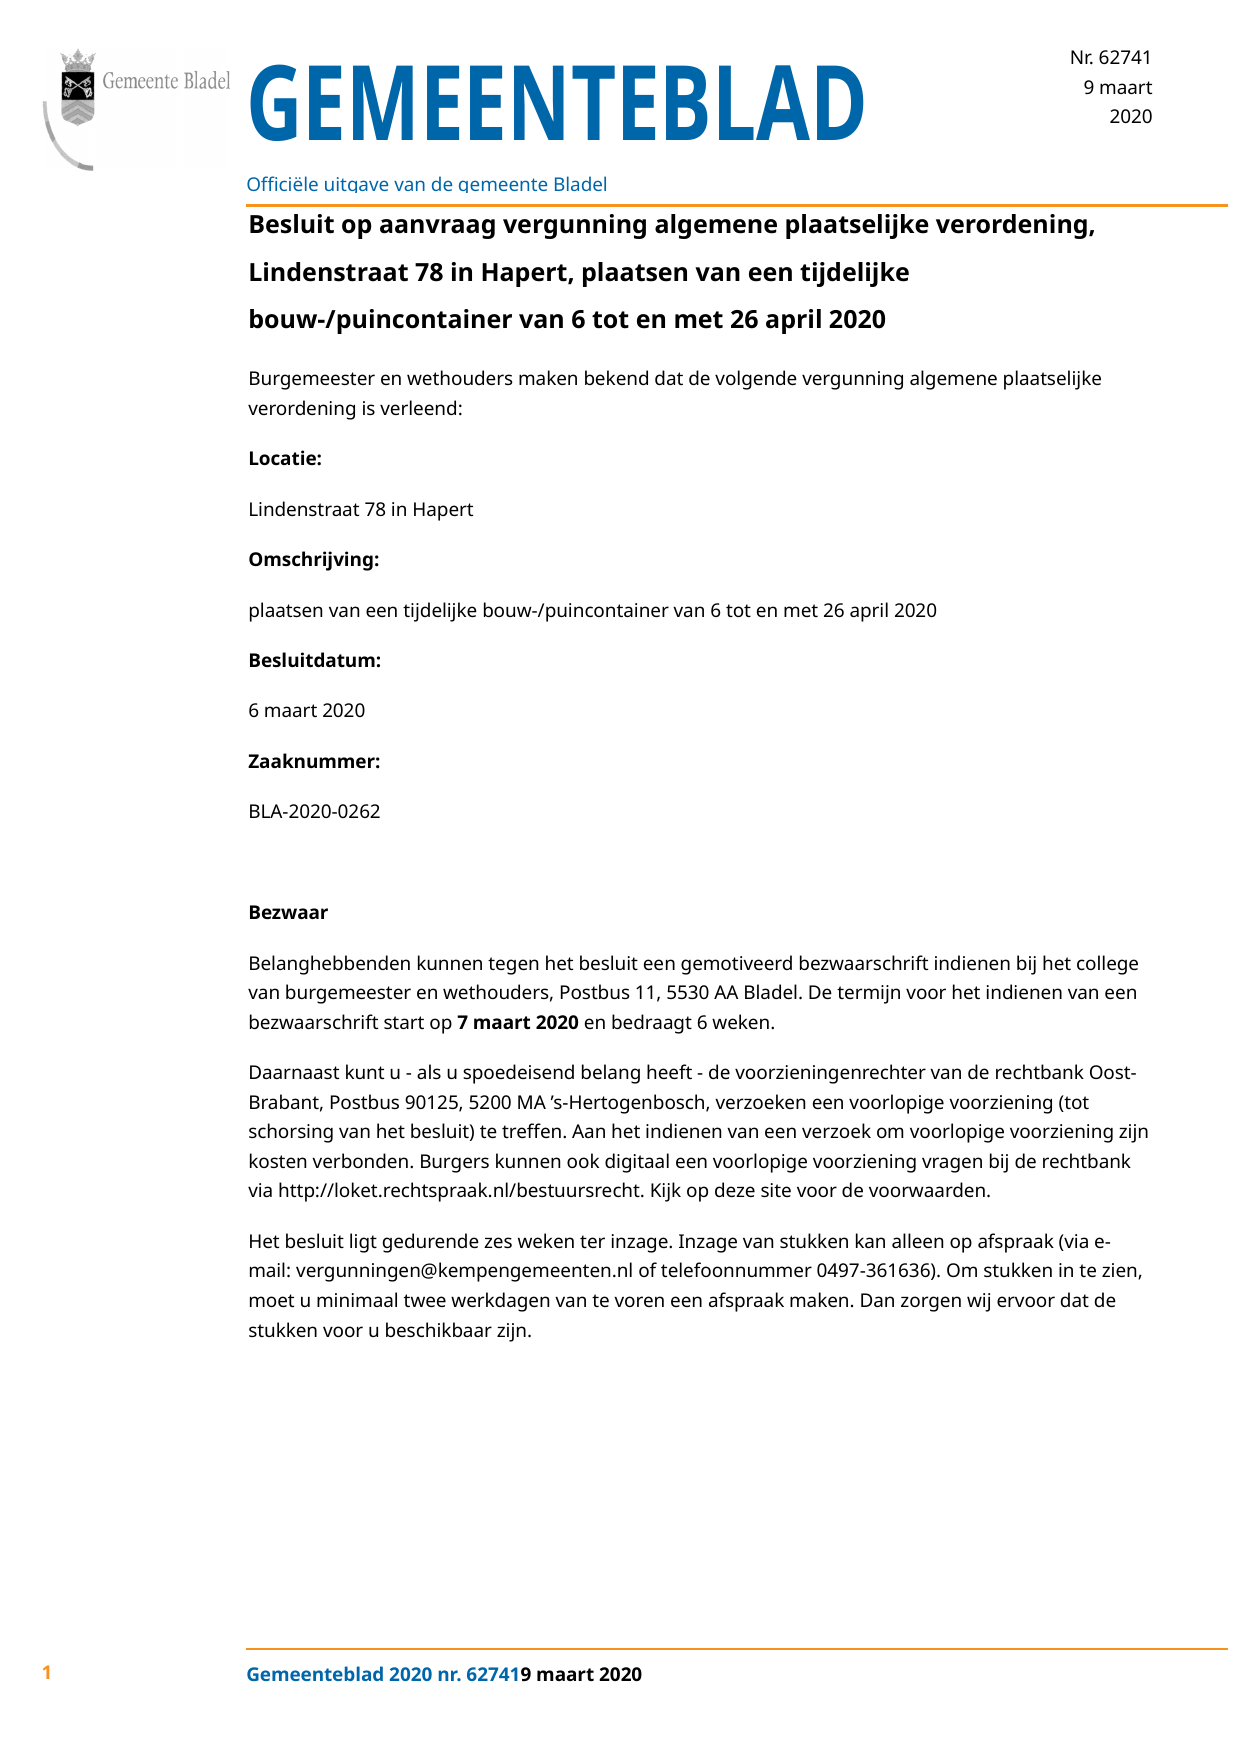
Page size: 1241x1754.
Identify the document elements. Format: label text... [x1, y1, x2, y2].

text Besluitdatum: [248, 647, 1152, 673]
picture [41, 47, 231, 172]
text Locatie: [248, 446, 1152, 471]
text BLA-2020-0262 [248, 798, 1152, 824]
text Bezwaar [248, 899, 1152, 925]
text Lindenstraat 78 in Hapert [248, 496, 1152, 522]
text Het besluit ligt gedurende zes weken ter inzage. Inzage van stukken kan alleen op afspraak (via e-mail: vergunningen@kempengemeenten.nl of telefoonnummer 0497-361636). Om stukken in te zien, moet u minimaal twee werkdagen van te voren een afspraak maken. Dan zorgen wij ervoor dat de stukken voor u beschikbaar zijn. [248, 1228, 1152, 1342]
text Belanghebbenden kunnen tegen het besluit een gemotiveerd bezwaarschrift indienen bij het college van burgemeester en wethouders, Postbus 11, 5530 AA Bladel. De termijn voor het indienen van een bezwaarschrift start op 7 maart 2020 en bedraagt 6 weken. [248, 950, 1152, 1034]
text Besluit op aanvraag vergunning algemene plaatselijke verordening, Lindenstraat 78 in Hapert, plaatsen van een tijdelijke bouw-/puincontainer van 6 tot en met 26 april 2020 [248, 207, 1152, 336]
text Zaaknummer: [248, 748, 1152, 774]
text Omschrijving: [248, 546, 1152, 572]
text Burgemeester en wethouders maken bekend dat de volgende vergunning algemene plaatselijke verordening is verleend: [248, 366, 1152, 421]
text plaatsen van een tijdelijke bouw-/puincontainer van 6 tot en met 26 april 2020 [248, 597, 1152, 622]
text 6 maart 2020 [248, 698, 1152, 723]
text Daarnaast kunt u - als u spoedeisend belang heeft - de voorzieningenrechter van de rechtbank Oost-Brabant, Postbus 90125, 5200 MA ’s-Hertogenbosch, verzoeken een voorlopige voorziening (tot schorsing van het besluit) te treffen. Aan het indienen van een verzoek om voorlopige voorziening zijn kosten verbonden. Burgers kunnen ook digitaal een voorlopige voorziening vragen bij de rechtbank via http://loket.rechtspraak.nl/bestuursrecht. Kijk op deze site voor de voorwaarden. [248, 1059, 1152, 1203]
